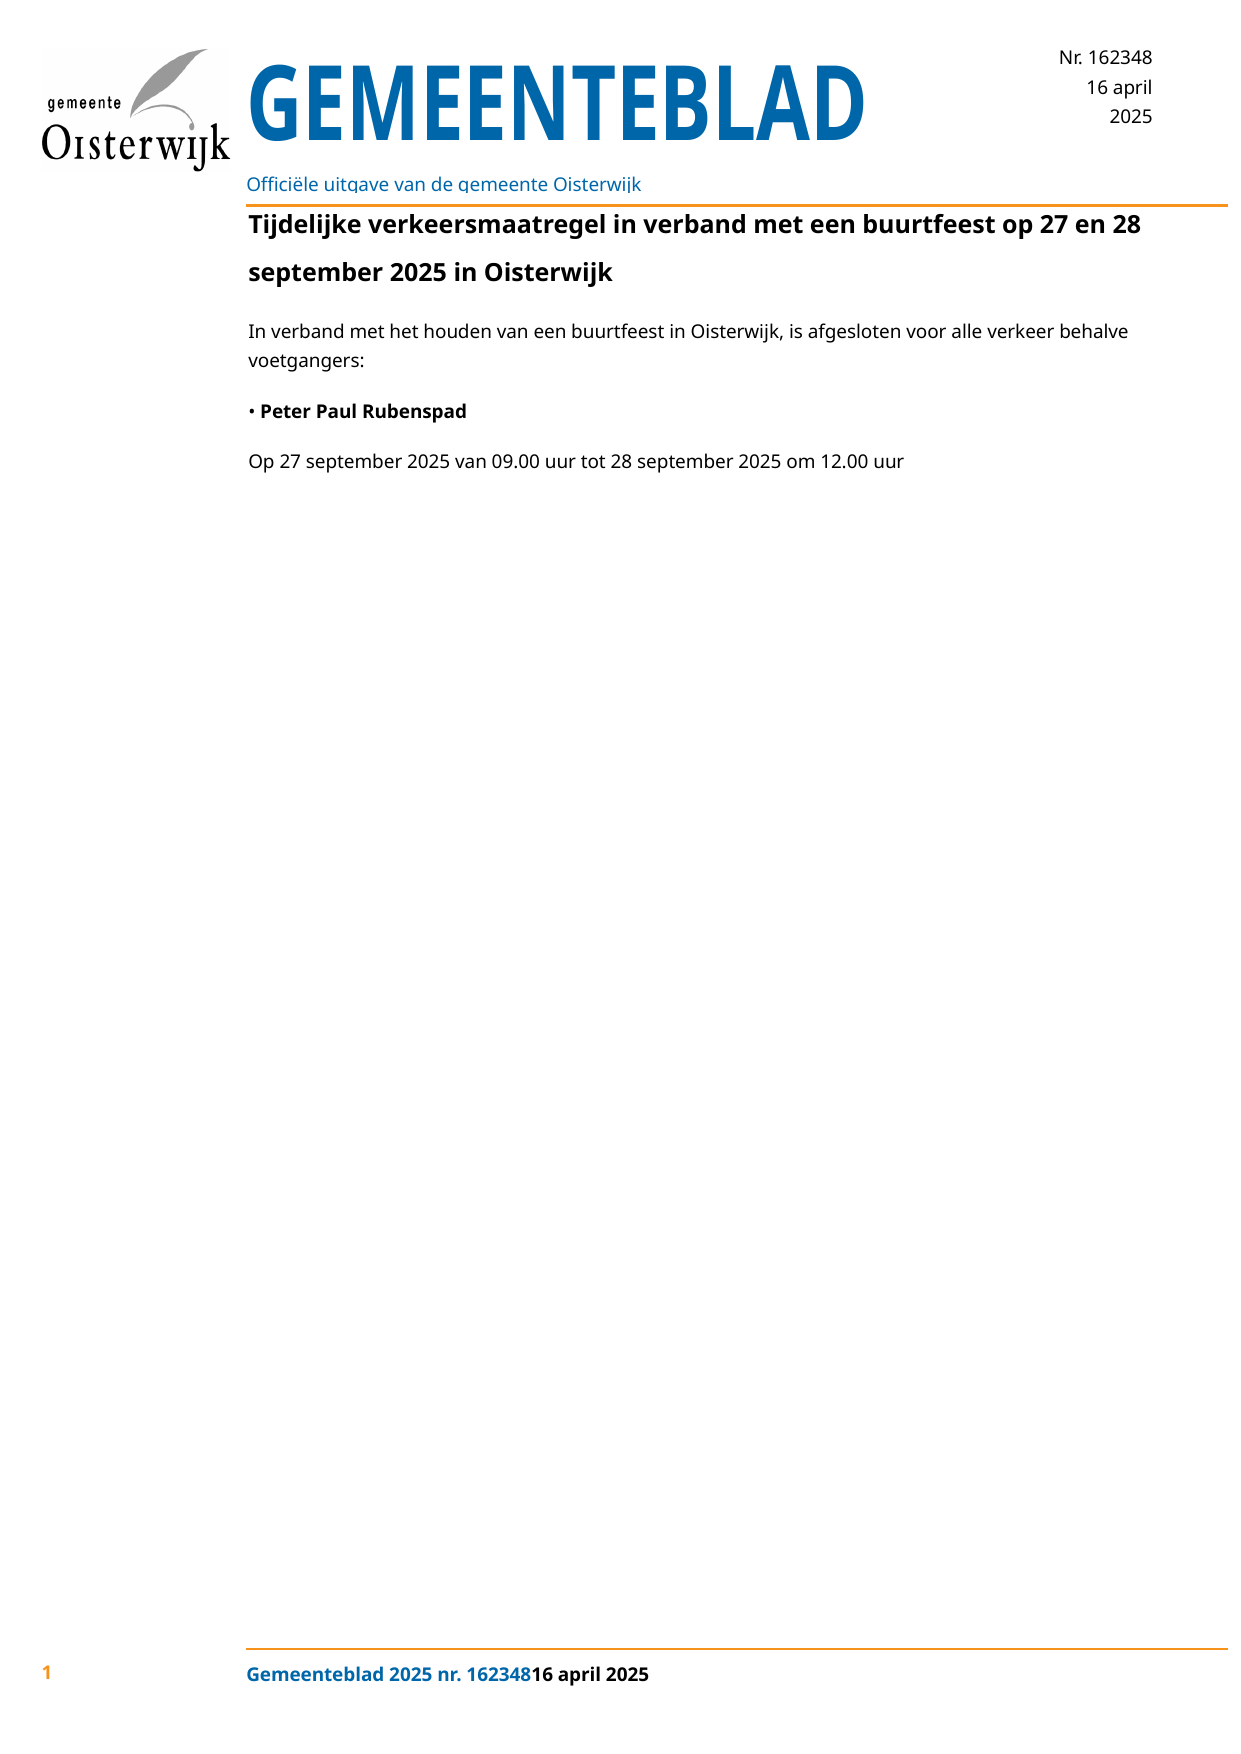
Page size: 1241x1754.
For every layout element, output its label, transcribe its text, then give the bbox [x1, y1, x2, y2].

picture [41, 47, 231, 172]
text In verband met het houden van een buurtfeest in Oisterwijk, is afgesloten voor alle verkeer behalve voetgangers: [248, 318, 1152, 373]
text Op 27 september 2025 van 09.00 uur tot 28 september 2025 om 12.00 uur [248, 448, 1152, 474]
text Tijdelijke verkeersmaatregel in verband met een buurtfeest op 27 en 28 september 2025 in Oisterwijk [248, 207, 1152, 288]
text • Peter Paul Rubenspad [248, 398, 1152, 424]
